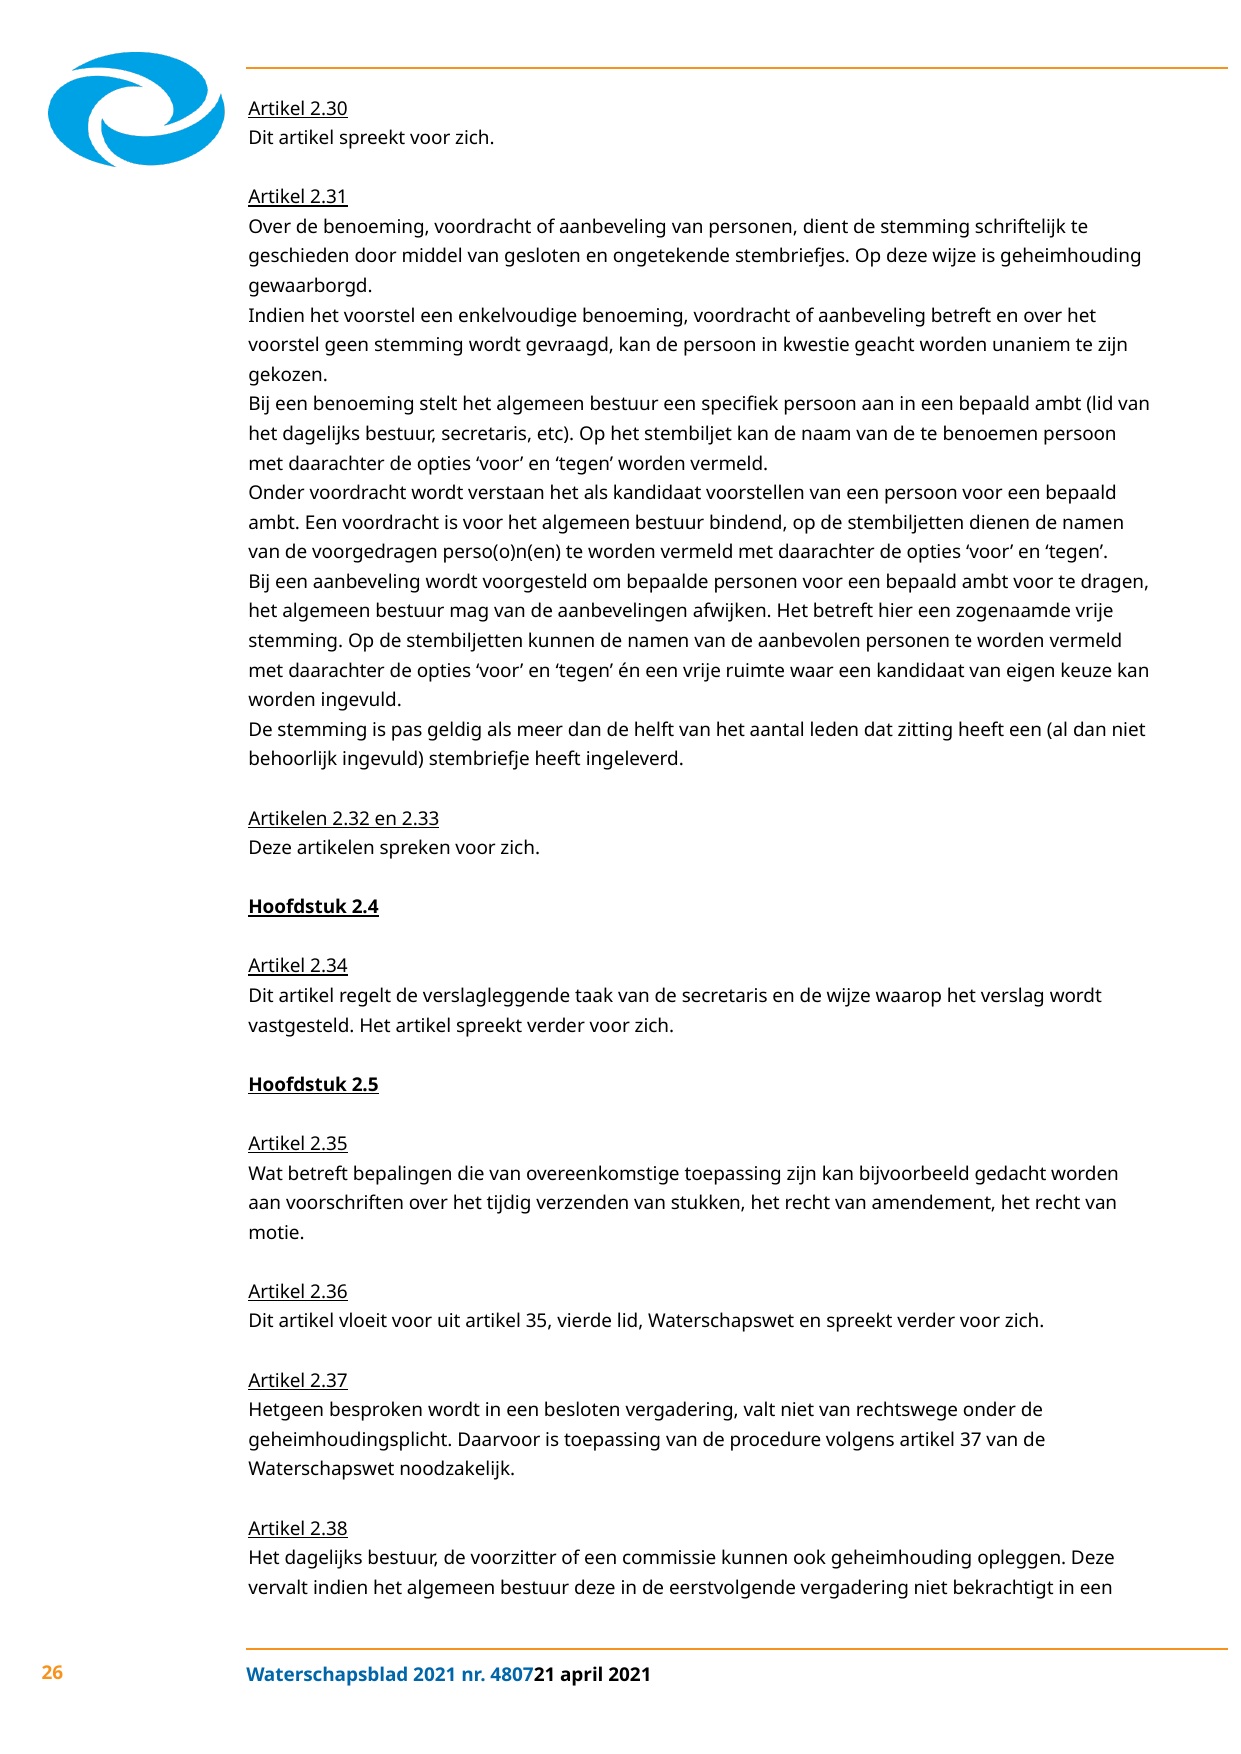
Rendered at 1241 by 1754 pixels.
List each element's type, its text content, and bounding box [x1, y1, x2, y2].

text Artikel 2.31 [248, 183, 1152, 209]
text Artikel 2.38 [248, 1515, 1152, 1541]
text Artikel 2.30 [248, 95, 1152, 121]
text Dit artikel vloeit voor uit artikel 35, vierde lid, Waterschapswet en spreekt verder voor zich. [248, 1308, 1152, 1333]
text Artikel 2.35 [248, 1130, 1152, 1156]
text Over de benoeming, voordracht of aanbeveling van personen, dient de stemming schriftelijk te geschieden door middel van gesloten en ongetekende stembriefjes. Op deze wijze is geheimhouding gewaarborgd. [248, 213, 1152, 298]
text De stemming is pas geldig als meer dan de helft van het aantal leden dat zitting heeft een (al dan niet behoorlijk ingevuld) stembriefje heeft ingeleverd. [248, 716, 1152, 771]
text Het dagelijks bestuur, de voorzitter of een commissie kunnen ook geheimhouding opleggen. Deze vervalt indien het algemeen bestuur deze in de eerstvolgende vergadering niet bekrachtigt in een [248, 1544, 1152, 1600]
text Dit artikel regelt de verslagleggende taak van de secretaris en de wijze waarop het verslag wordt vastgesteld. Het artikel spreekt verder voor zich. [248, 982, 1152, 1038]
text Indien het voorstel een enkelvoudige benoeming, voordracht of aanbeveling betreft en over het voorstel geen stemming wordt gevraagd, kan de persoon in kwestie geacht worden unaniem te zijn gekozen. [248, 302, 1152, 387]
text Artikelen 2.32 en 2.33 [248, 805, 1152, 831]
text Onder voordracht wordt verstaan het als kandidaat voorstellen van een persoon voor een bepaald ambt. Een voordracht is voor het algemeen bestuur bindend, op de stembiljetten dienen de namen van de voorgedragen perso(o)n(en) te worden vermeld met daarachter de opties ‘voor’ en ‘tegen’. [248, 479, 1152, 564]
picture [41, 47, 231, 172]
text Dit artikel spreekt voor zich. [248, 124, 1152, 150]
text Bij een benoeming stelt het algemeen bestuur een specifiek persoon aan in een bepaald ambt (lid van het dagelijks bestuur, secretaris, etc). Op het stembiljet kan de naam van de te benoemen persoon met daarachter de opties ‘voor’ en ‘tegen’ worden vermeld. [248, 391, 1152, 476]
text Hetgeen besproken wordt in een besloten vergadering, valt niet van rechtswege onder de geheimhoudingsplicht. Daarvoor is toepassing van de procedure volgens artikel 37 van de Waterschapswet noodzakelijk. [248, 1396, 1152, 1481]
text Artikel 2.34 [248, 953, 1152, 978]
text Hoofdstuk 2.4 [248, 893, 1152, 919]
text Artikel 2.36 [248, 1278, 1152, 1304]
text Wat betreft bepalingen die van overeenkomstige toepassing zijn kan bijvoorbeeld gedacht worden aan voorschriften over het tijdig verzenden van stukken, het recht van amendement, het recht van motie. [248, 1160, 1152, 1245]
text Artikel 2.37 [248, 1367, 1152, 1393]
text Bij een aanbeveling wordt voorgesteld om bepaalde personen voor een bepaald ambt voor te dragen, het algemeen bestuur mag van de aanbevelingen afwijken. Het betreft hier een zogenaamde vrije stemming. Op de stembiljetten kunnen de namen van de aanbevolen personen te worden vermeld met daarachter de opties ‘voor’ en ‘tegen’ én een vrije ruimte waar een kandidaat van eigen keuze kan worden ingevuld. [248, 568, 1152, 712]
text Hoofdstuk 2.5 [248, 1071, 1152, 1097]
text Deze artikelen spreken voor zich. [248, 834, 1152, 860]
